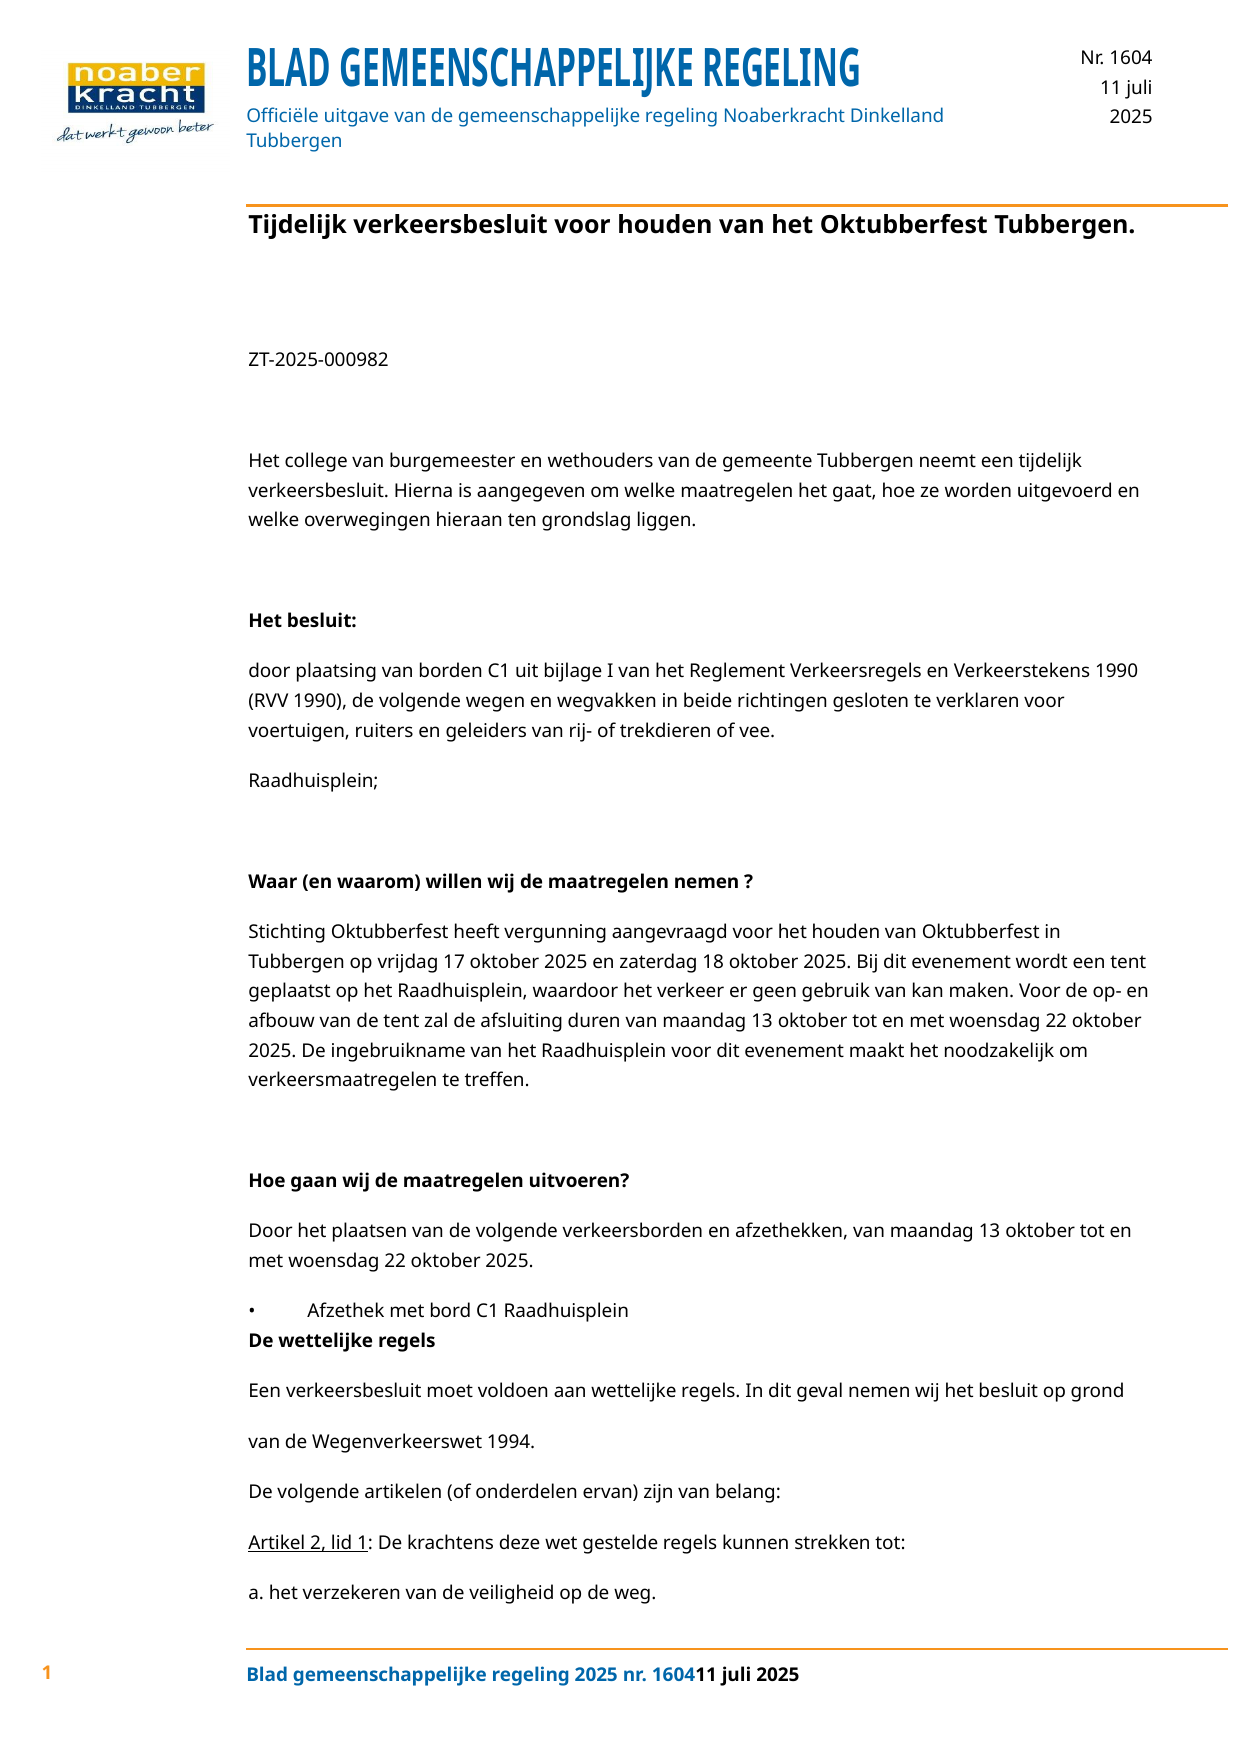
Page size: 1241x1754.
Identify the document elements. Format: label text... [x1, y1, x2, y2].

text Het college van burgemeester en wethouders van de gemeente Tubbergen neemt een tijdelijk verkeersbesluit. Hierna is aangegeven om welke maatregelen het gaat, hoe ze worden uitgevoerd en welke overwegingen hieraan ten grondslag liggen. [248, 447, 1152, 532]
text Hoe gaan wij de maatregelen uitvoeren? [248, 1167, 1152, 1193]
text De wettelijke regels [248, 1327, 1152, 1353]
text a. het verzekeren van de veiligheid op de weg. [248, 1579, 1152, 1605]
text door plaatsing van borden C1 uit bijlage I van het Reglement Verkeersregels en Verkeerstekens 1990 (RVV 1990), de volgende wegen en wegvakken in beide richtingen gesloten te verklaren voor voertuigen, ruiters en geleiders van rij- of trekdieren of vee. [248, 658, 1152, 743]
text Waar (en waarom) willen wij de maatregelen nemen ? [248, 868, 1152, 894]
text De volgende artikelen (of onderdelen ervan) zijn van belang: [248, 1478, 1152, 1504]
text Stichting Oktubberfest heeft vergunning aangevraagd voor het houden van Oktubberfest in Tubbergen op vrijdag 17 oktober 2025 en zaterdag 18 oktober 2025. Bij dit evenement wordt een tent geplaatst op het Raadhuisplein, waardoor het verkeer er geen gebruik van kan maken. Voor de op- en afbouw van de tent zal de afsluiting duren van maandag 13 oktober tot en met woensdag 22 oktober 2025. De ingebruikname van het Raadhuisplein voor dit evenement maakt het noodzakelijk om verkeersmaatregelen te treffen. [248, 918, 1152, 1092]
text Artikel 2, lid 1: De krachtens deze wet gestelde regels kunnen strekken tot: [248, 1529, 1152, 1555]
text Tijdelijk verkeersbesluit voor houden van het Oktubberfest Tubbergen. [248, 207, 1152, 241]
text Door het plaatsen van de volgende verkeersborden en afzethekken, van maandag 13 oktober tot en met woensdag 22 oktober 2025. [248, 1218, 1152, 1273]
list Afzethek met bord C1 Raadhuisplein [248, 1298, 1152, 1323]
picture [41, 47, 231, 172]
text Een verkeersbesluit moet voldoen aan wettelijke regels. In dit geval nemen wij het besluit op grond [248, 1378, 1152, 1403]
text ZT-2025-000982 [248, 346, 1152, 372]
text Het besluit: [248, 607, 1152, 633]
text Raadhuisplein; [248, 767, 1152, 793]
text van de Wegenverkeerswet 1994. [248, 1428, 1152, 1454]
